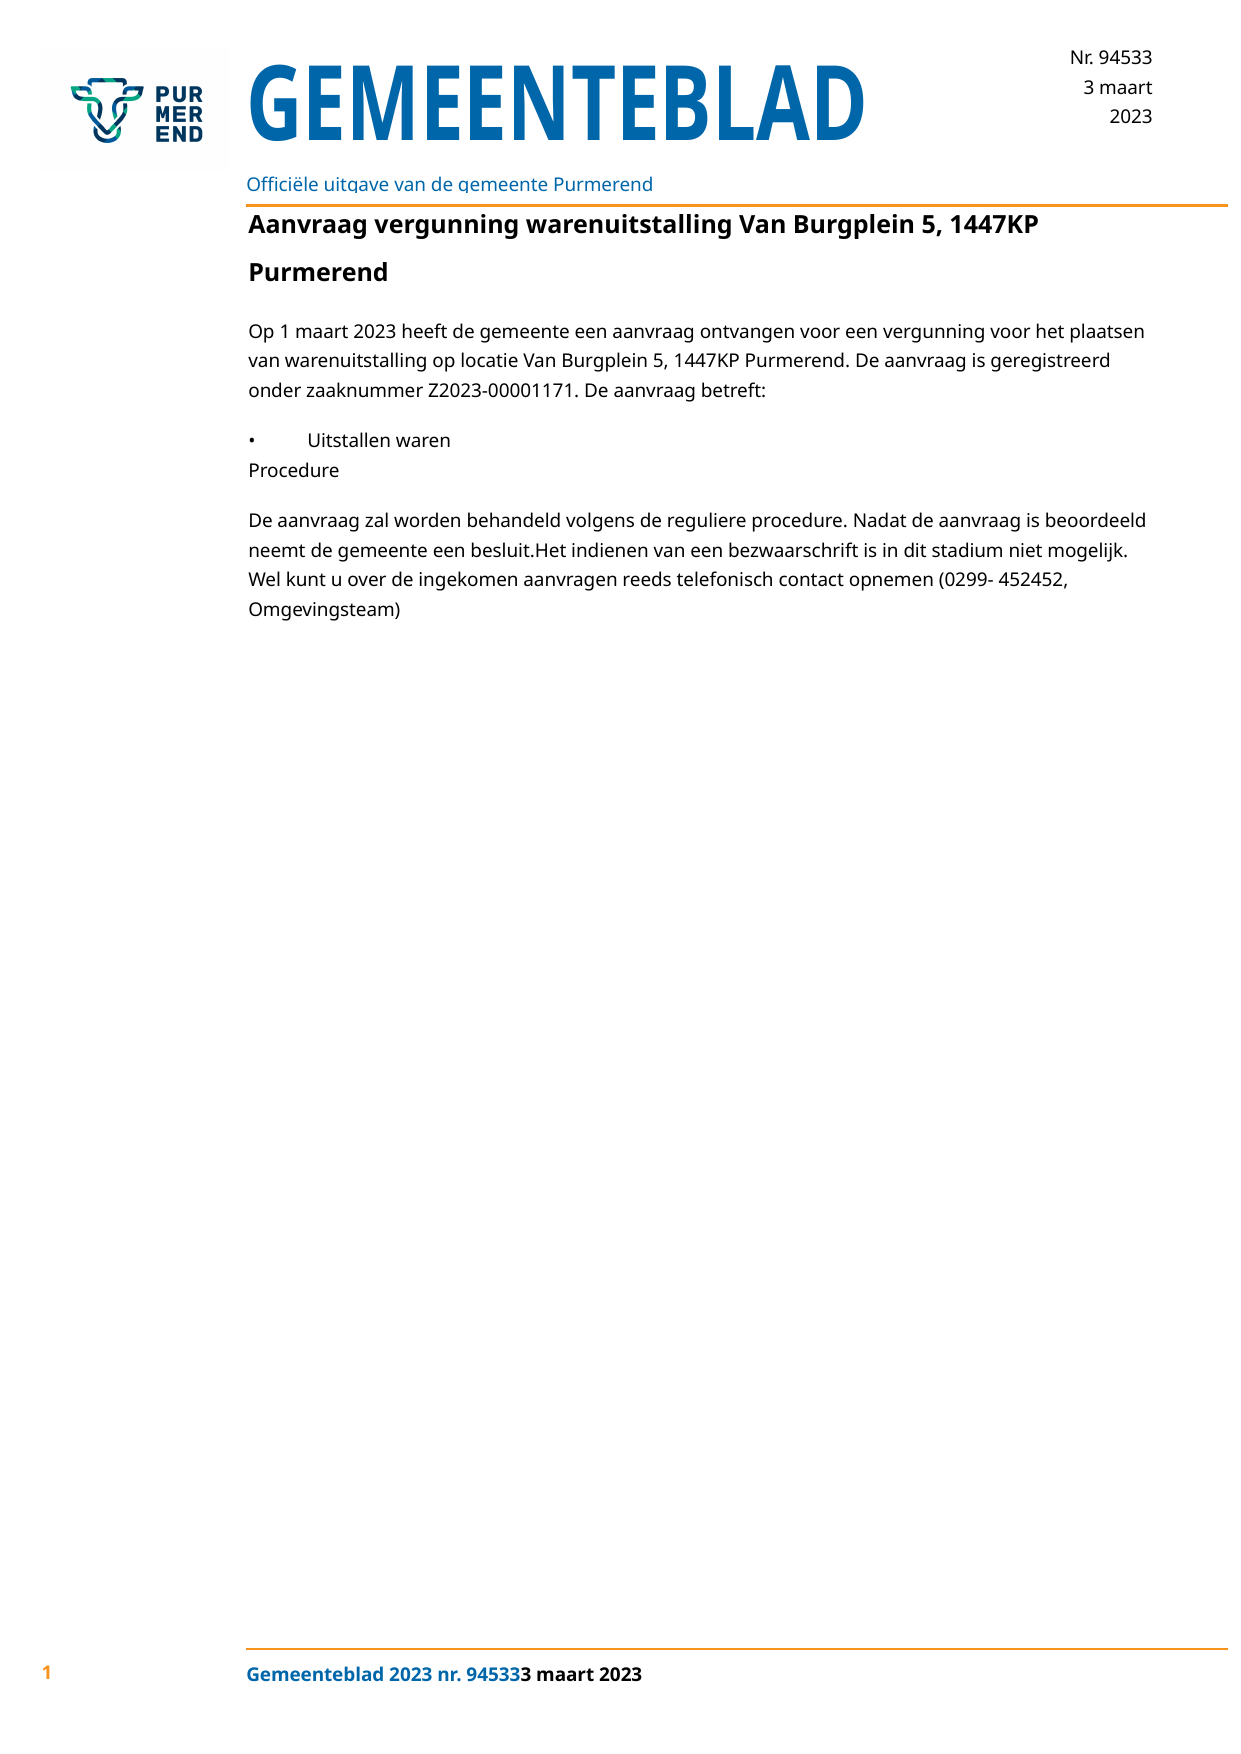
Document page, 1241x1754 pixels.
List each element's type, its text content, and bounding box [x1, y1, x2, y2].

picture [41, 47, 231, 172]
list Uitstallen waren [248, 427, 1152, 453]
text De aanvraag zal worden behandeld volgens de reguliere procedure. Nadat de aanvraag is beoordeeld neemt de gemeente een besluit.Het indienen van een bezwaarschrift is in dit stadium niet mogelijk. Wel kunt u over de ingekomen aanvragen reeds telefonisch contact opnemen (0299- 452452, Omgevingsteam) [248, 507, 1152, 622]
text Procedure [248, 457, 1152, 483]
text Aanvraag vergunning warenuitstalling Van Burgplein 5, 1447KP Purmerend [248, 207, 1152, 288]
text Op 1 maart 2023 heeft de gemeente een aanvraag ontvangen voor een vergunning voor het plaatsen van warenuitstalling op locatie Van Burgplein 5, 1447KP Purmerend. De aanvraag is geregistreerd onder zaaknummer Z2023-00001171. De aanvraag betreft: [248, 318, 1152, 403]
